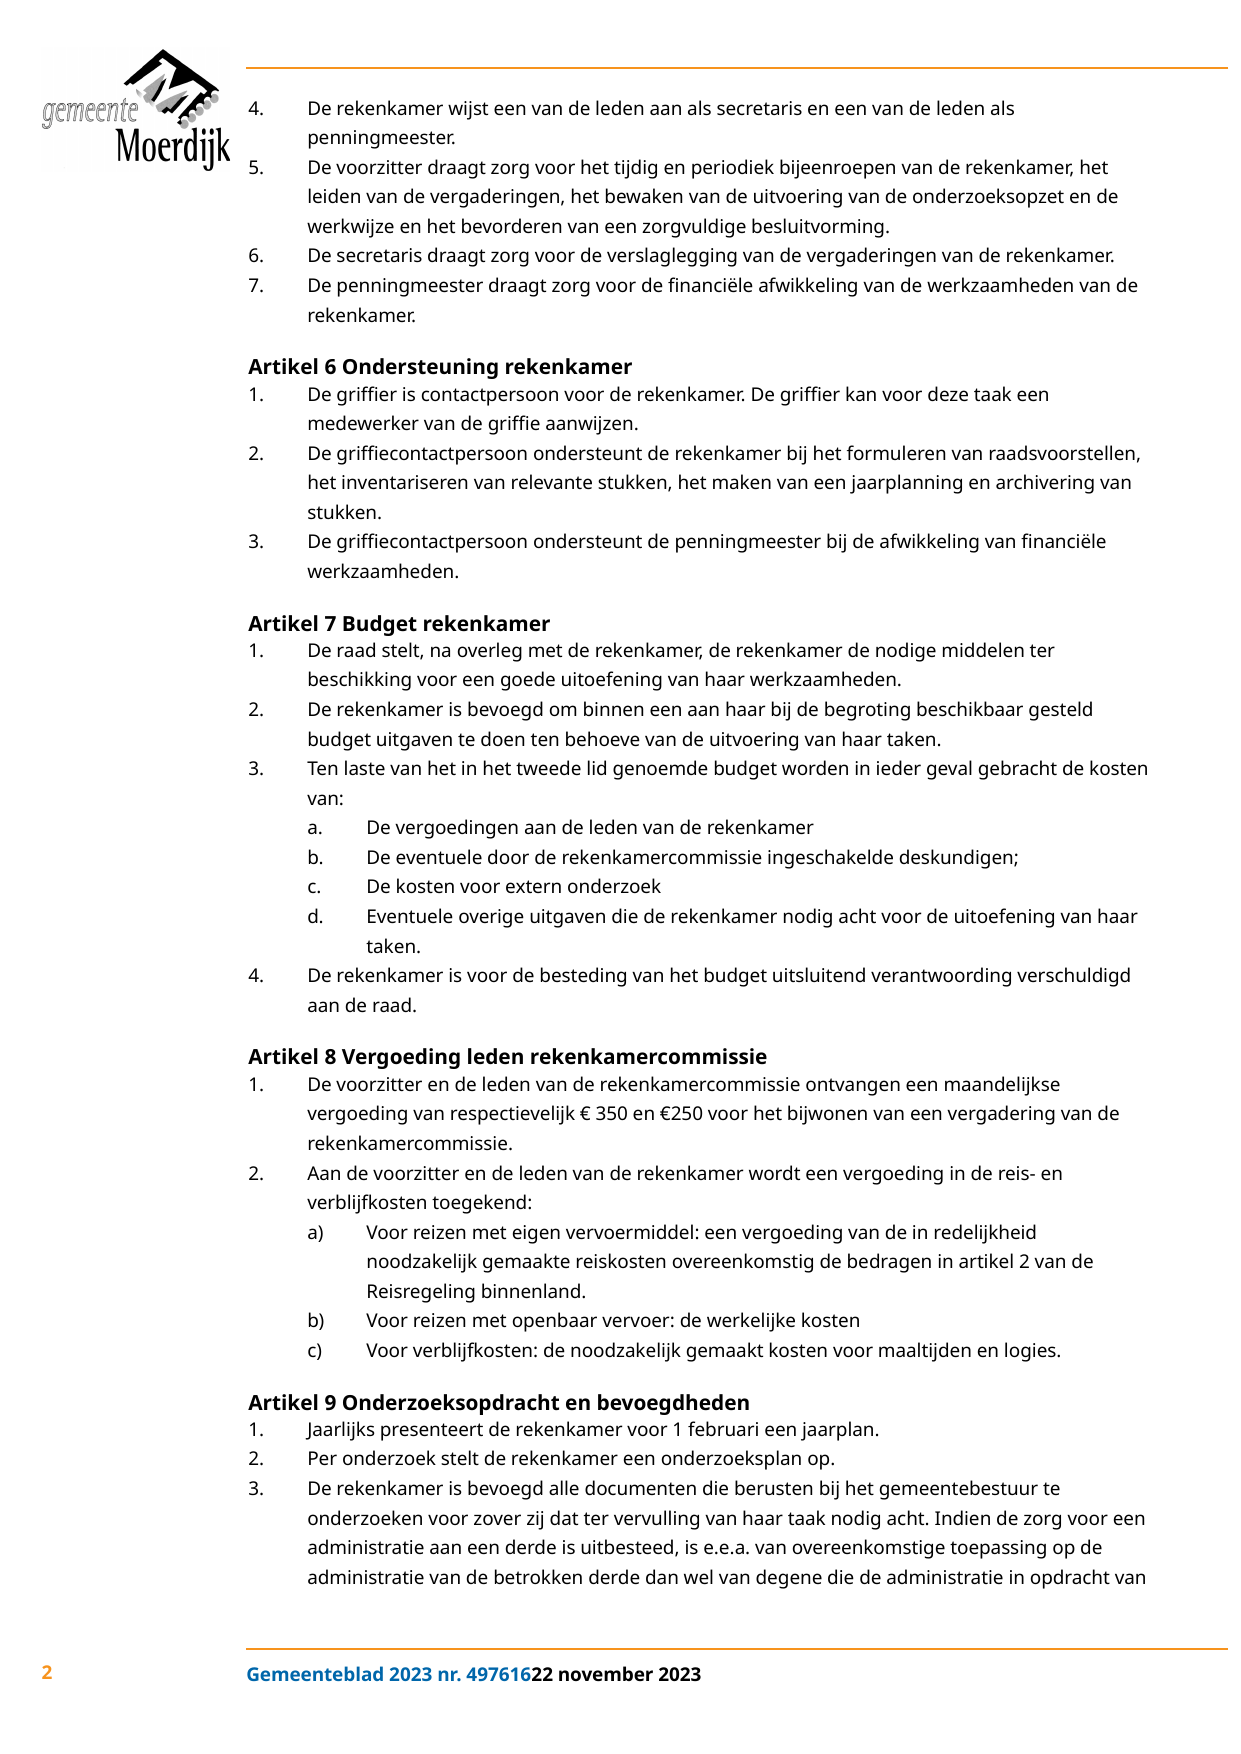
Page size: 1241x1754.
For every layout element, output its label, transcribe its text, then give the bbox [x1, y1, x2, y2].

list De penningmeester draagt zorg voor de financiële afwikkeling van de werkzaamheden van de rekenkamer. [248, 272, 1152, 328]
list De voorzitter draagt zorg voor het tijdig en periodiek bijeenroepen van de rekenkamer, het leiden van de vergaderingen, het bewaken van de uitvoering van de onderzoeksopzet en de werkwijze en het bevorderen van een zorgvuldige besluitvorming. [248, 154, 1152, 239]
text Artikel 7 Budget rekenkamer [248, 609, 1152, 637]
list De rekenkamer is bevoegd alle documenten die berusten bij het gemeentebestuur te onderzoeken voor zover zij dat ter vervulling van haar taak nodig acht. Indien de zorg voor een administratie aan een derde is uitbesteed, is e.e.a. van overeenkomstige toepassing op de administratie van de betrokken derde dan wel van degene die de administratie in opdracht van [248, 1475, 1152, 1590]
list De griffier is contactpersoon voor de rekenkamer. De griffier kan voor deze taak een medewerker van de griffie aanwijzen. [248, 381, 1152, 436]
list De rekenkamer is voor de besteding van het budget uitsluitend verantwoording verschuldigd aan de raad. [248, 962, 1152, 1018]
picture [41, 47, 231, 172]
list Voor verblijfkosten: de noodzakelijk gemaakt kosten voor maaltijden en logies. [307, 1337, 1152, 1363]
list Per onderzoek stelt de rekenkamer een onderzoeksplan op. [248, 1446, 1152, 1471]
text Artikel 6 Ondersteuning rekenkamer [248, 352, 1152, 381]
list De kosten voor extern onderzoek [307, 874, 1152, 899]
list De rekenkamer wijst een van de leden aan als secretaris en een van de leden als penningmeester. [248, 95, 1152, 150]
list De raad stelt, na overleg met de rekenkamer, de rekenkamer de nodige middelen ter beschikking voor een goede uitoefening van haar werkzaamheden. [248, 637, 1152, 692]
list De eventuele door de rekenkamercommissie ingeschakelde deskundigen; [307, 844, 1152, 870]
list De voorzitter en de leden van de rekenkamercommissie ontvangen een maandelijkse vergoeding van respectievelijk € 350 en €250 voor het bijwonen van een vergadering van de rekenkamercommissie. [248, 1071, 1152, 1156]
text Artikel 8 Vergoeding leden rekenkamercommissie [248, 1042, 1152, 1071]
list De vergoedingen aan de leden van de rekenkamer [307, 814, 1152, 840]
list Aan de voorzitter en de leden van de rekenkamer wordt een vergoeding in de reis- en verblijfkosten toegekend: [248, 1160, 1152, 1215]
list De secretaris draagt zorg voor de verslaglegging van de vergaderingen van de rekenkamer. [248, 243, 1152, 268]
list Jaarlijks presenteert de rekenkamer voor 1 februari een jaarplan. [248, 1416, 1152, 1442]
list Ten laste van het in het tweede lid genoemde budget worden in ieder geval gebracht de kosten van: [248, 755, 1152, 811]
text Artikel 9 Onderzoeksopdracht en bevoegdheden [248, 1388, 1152, 1416]
list De griffiecontactpersoon ondersteunt de penningmeester bij de afwikkeling van financiële werkzaamheden. [248, 529, 1152, 584]
list Eventuele overige uitgaven die de rekenkamer nodig acht voor de uitoefening van haar taken. [307, 903, 1152, 959]
list De griffiecontactpersoon ondersteunt de rekenkamer bij het formuleren van raadsvoorstellen, het inventariseren van relevante stukken, het maken van een jaarplanning en archivering van stukken. [248, 440, 1152, 525]
list De rekenkamer is bevoegd om binnen een aan haar bij de begroting beschikbaar gesteld budget uitgaven te doen ten behoeve van de uitvoering van haar taken. [248, 696, 1152, 752]
list Voor reizen met openbaar vervoer: de werkelijke kosten [307, 1308, 1152, 1333]
list Voor reizen met eigen vervoermiddel: een vergoeding van de in redelijkheid noodzakelijk gemaakte reiskosten overeenkomstig de bedragen in artikel 2 van de Reisregeling binnenland. [307, 1219, 1152, 1304]
